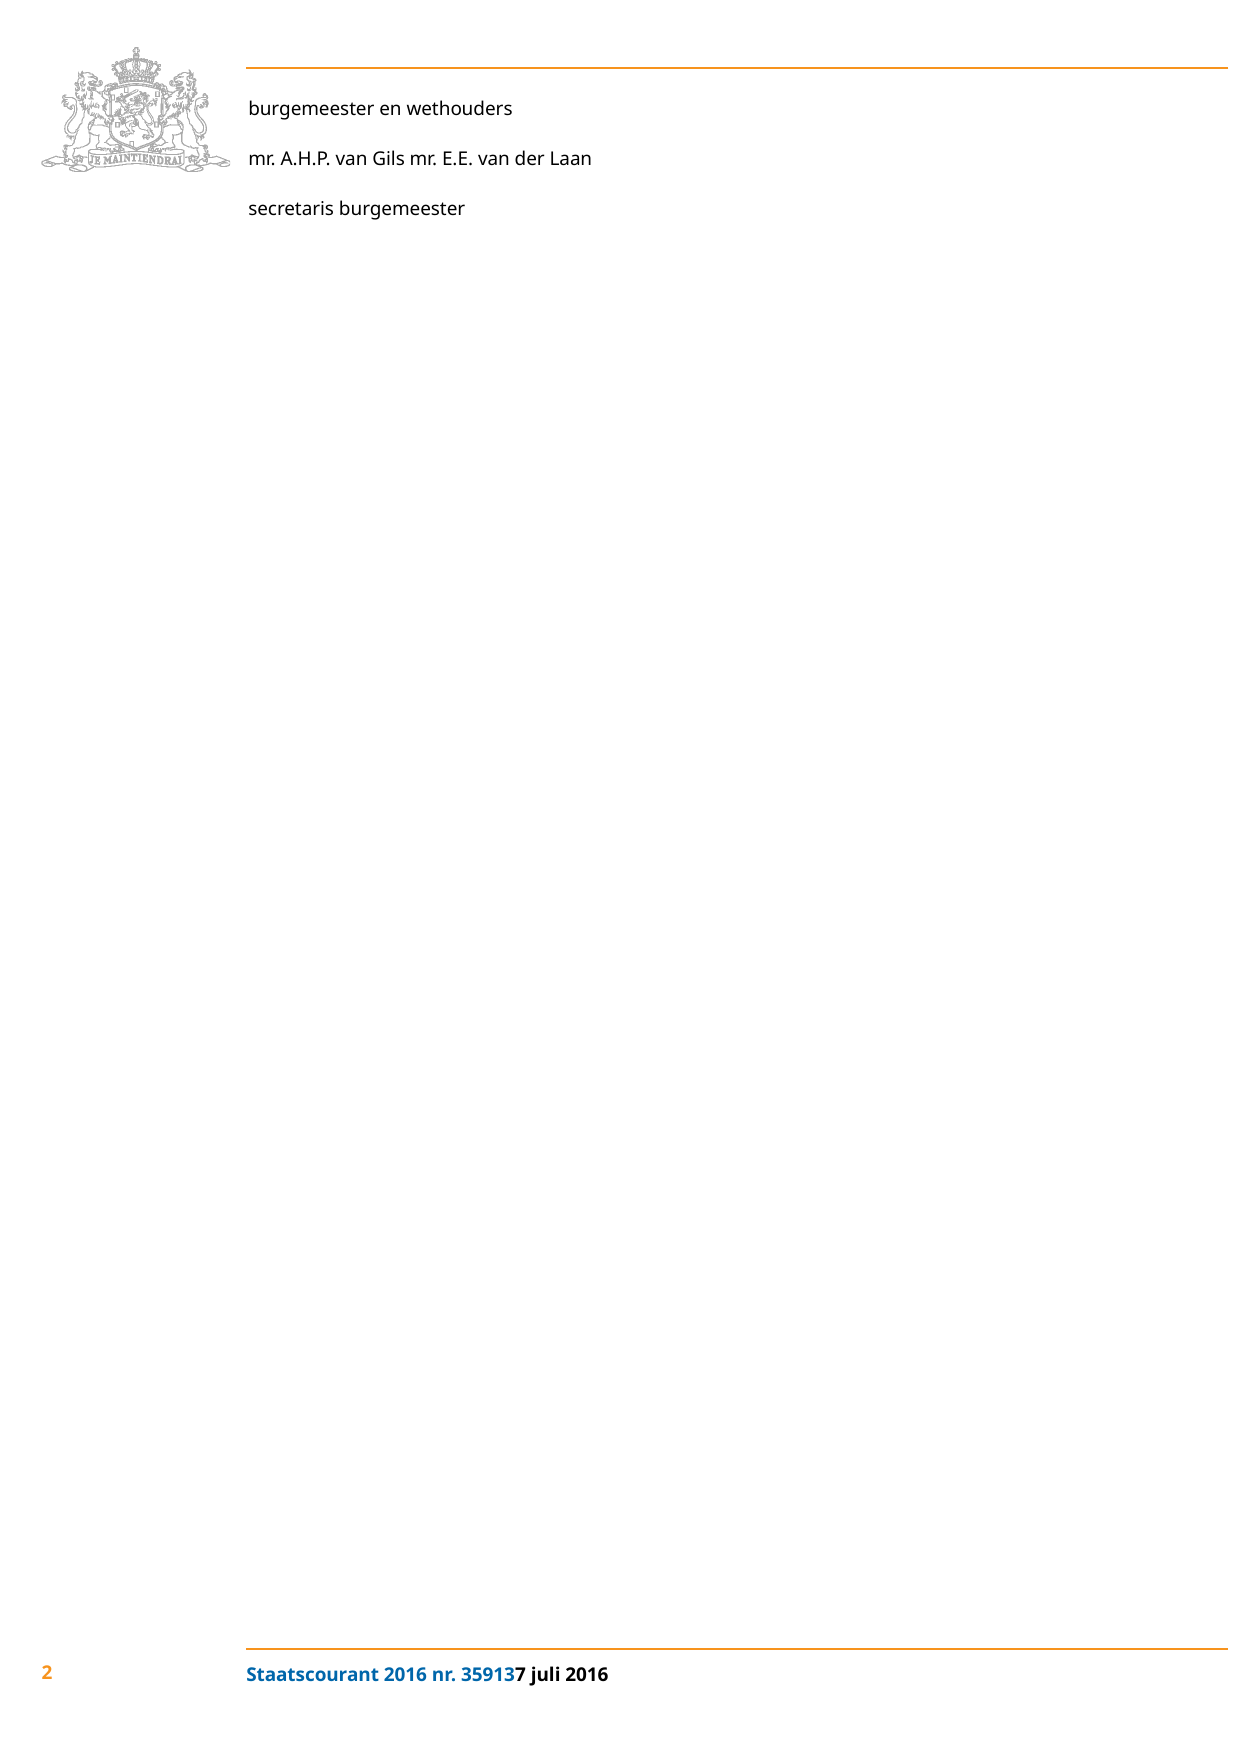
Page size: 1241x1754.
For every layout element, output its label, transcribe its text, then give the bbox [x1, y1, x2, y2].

text secretaris burgemeester [248, 196, 1152, 221]
text mr. A.H.P. van Gils mr. E.E. van der Laan [248, 145, 1152, 171]
picture [41, 47, 231, 172]
text burgemeester en wethouders [248, 95, 1152, 121]
